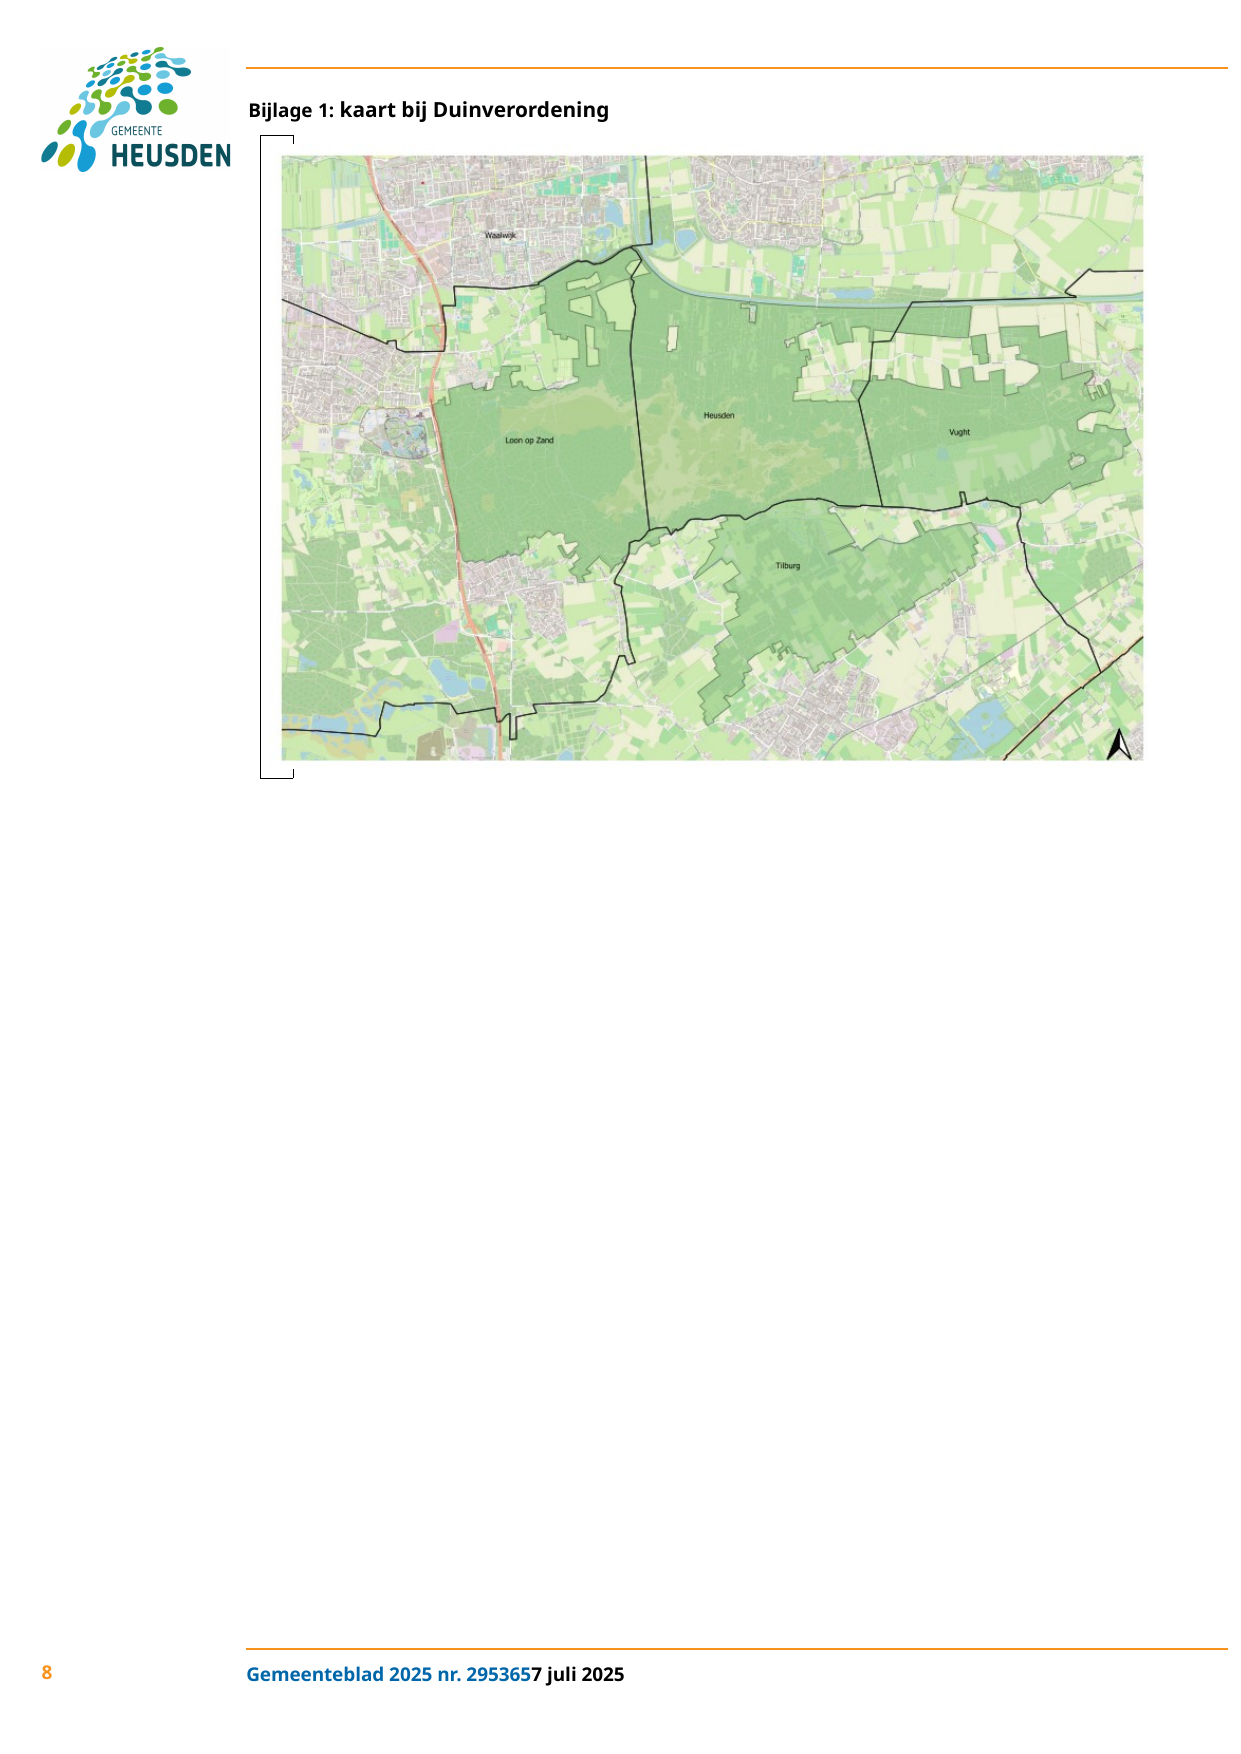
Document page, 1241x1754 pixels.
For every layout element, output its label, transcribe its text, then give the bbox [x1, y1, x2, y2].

text Bijlage 1: kaart bij Duinverordening [248, 95, 1152, 123]
picture [41, 47, 231, 172]
picture [268, 144, 1155, 769]
